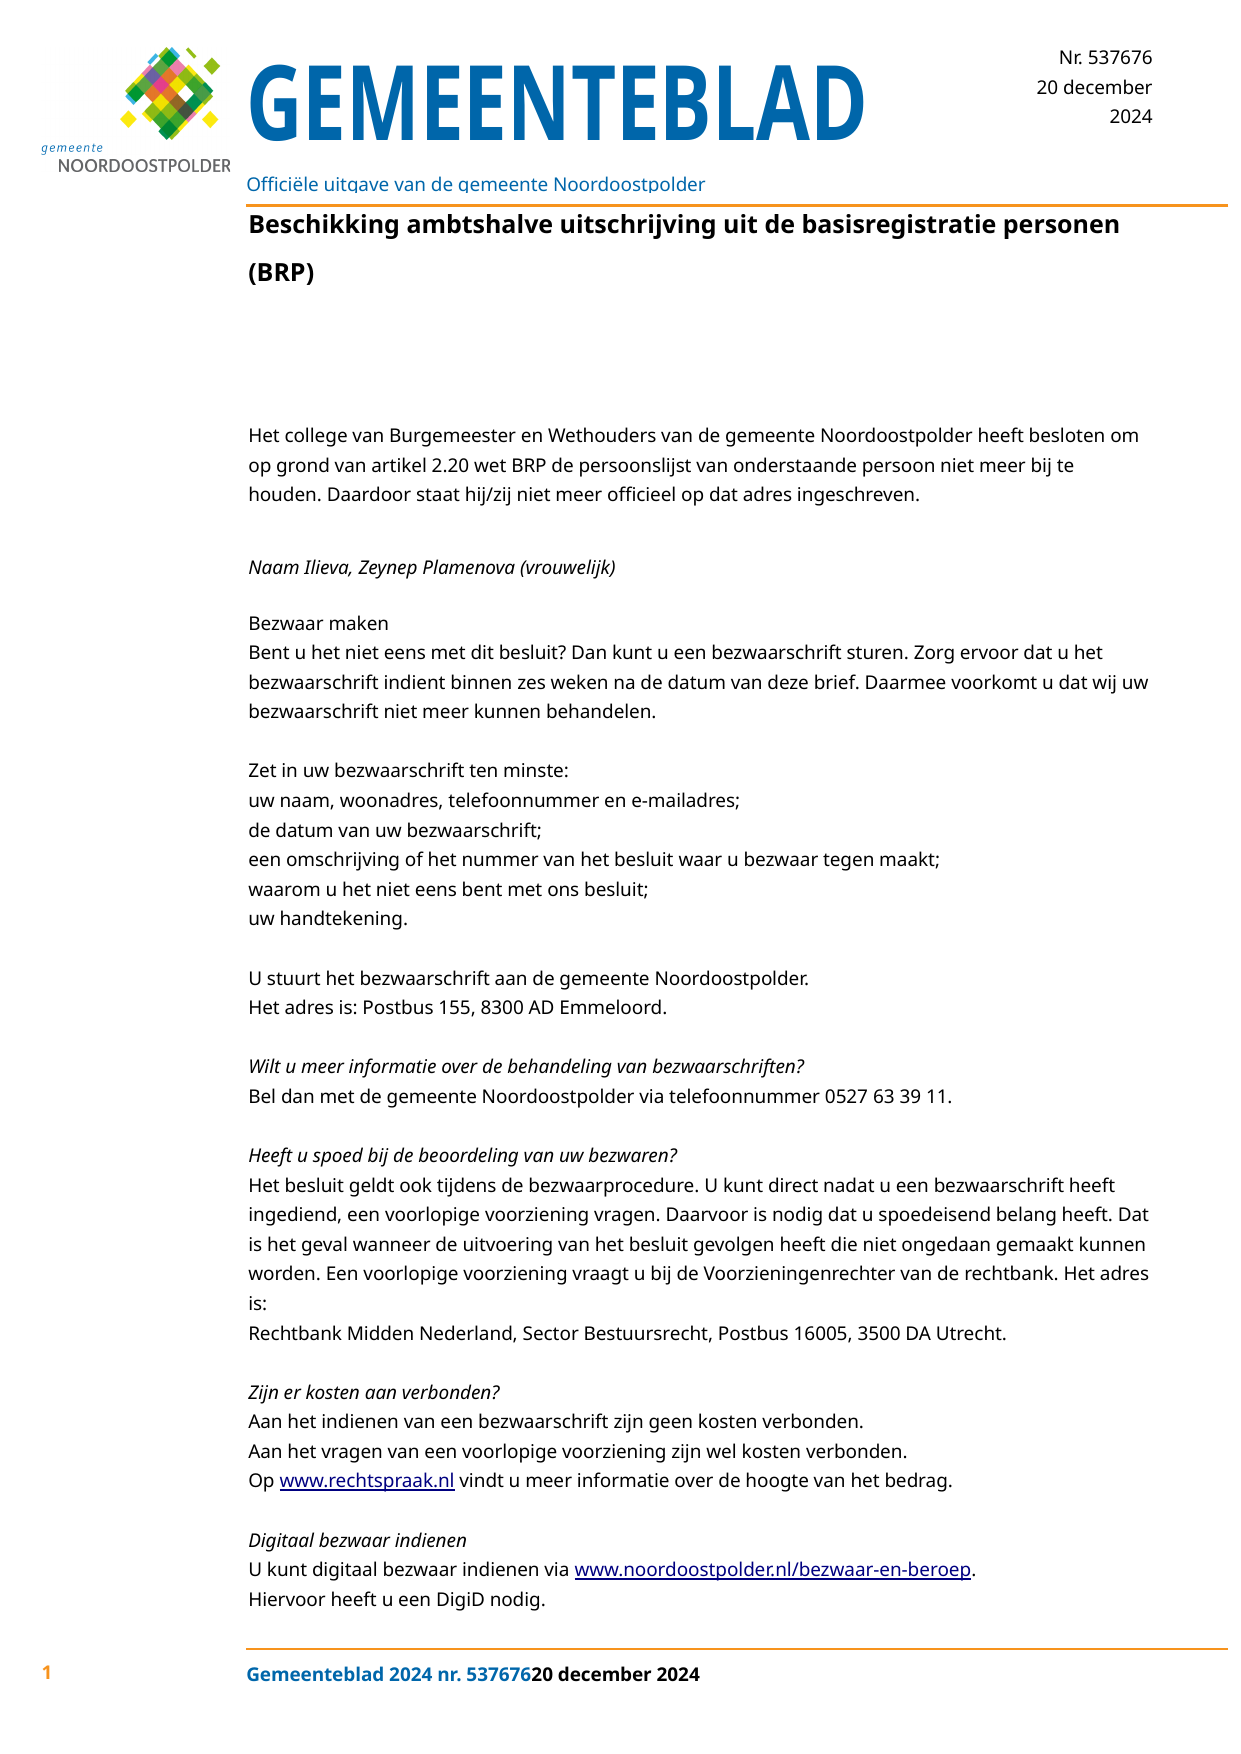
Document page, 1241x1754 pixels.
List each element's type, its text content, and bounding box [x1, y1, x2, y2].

text Bent u het niet eens met dit besluit? Dan kunt u een bezwaarschrift sturen. Zorg ervoor dat u het bezwaarschrift indient binnen zes weken na de datum van deze brief. Daarmee voorkomt u dat wij uw bezwaarschrift niet meer kunnen behandelen. [248, 639, 1152, 724]
text Rechtbank Midden Nederland, Sector Bestuursrecht, Postbus 16005, 3500 DA Utrecht. [248, 1320, 1152, 1345]
text Het college van Burgemeester en Wethouders van de gemeente Noordoostpolder heeft besloten om op grond van artikel 2.20 wet BRP de persoonslijst van onderstaande persoon niet meer bij te houden. Daardoor staat hij/zij niet meer officieel op dat adres ingeschreven. [248, 422, 1152, 507]
text Zet in uw bezwaarschrift ten minste: [248, 758, 1152, 783]
text U kunt digitaal bezwaar indienen via www.noordoostpolder.nl/bezwaar-en-beroep. [248, 1556, 1152, 1582]
text Het adres is: Postbus 155, 8300 AD Emmeloord. [248, 994, 1152, 1020]
text Wilt u meer informatie over de behandeling van bezwaarschriften? [248, 1053, 1152, 1079]
text Zijn er kosten aan verbonden? [248, 1379, 1152, 1404]
text een omschrijving of het nummer van het besluit waar u bezwaar tegen maakt; [248, 846, 1152, 872]
text U stuurt het bezwaarschrift aan de gemeente Noordoostpolder. [248, 965, 1152, 990]
text de datum van uw bezwaarschrift; [248, 817, 1152, 842]
text Aan het vragen van een voorlopige voorziening zijn wel kosten verbonden. [248, 1438, 1152, 1464]
text Bezwaar maken [248, 610, 1152, 635]
picture [41, 47, 231, 172]
text Beschikking ambtshalve uitschrijving uit de basisregistratie personen (BRP) [248, 207, 1152, 288]
text Op www.rechtspraak.nl vindt u meer informatie over de hoogte van het bedrag. [248, 1468, 1152, 1493]
text Hiervoor heeft u een DigiD nodig. [248, 1586, 1152, 1612]
text Aan het indienen van een bezwaarschrift zijn geen kosten verbonden. [248, 1408, 1152, 1434]
text uw naam, woonadres, telefoonnummer en e-mailadres; [248, 787, 1152, 813]
text Het besluit geldt ook tijdens de bezwaarprocedure. U kunt direct nadat u een bezwaarschrift heeft ingediend, een voorlopige voorziening vragen. Daarvoor is nodig dat u spoedeisend belang heeft. Dat is het geval wanneer de uitvoering van het besluit gevolgen heeft die niet ongedaan gemaakt kunnen worden. Een voorlopige voorziening vraagt u bij de Voorzieningenrechter van de rechtbank. Het adres is: [248, 1172, 1152, 1316]
text Digitaal bezwaar indienen [248, 1527, 1152, 1552]
text uw handtekening. [248, 906, 1152, 931]
text waarom u het niet eens bent met ons besluit; [248, 876, 1152, 902]
text Naam Ilieva, Zeynep Plamenova (vrouwelijk) [248, 554, 1152, 580]
text Bel dan met de gemeente Noordoostpolder via telefoonnummer 0527 63 39 11. [248, 1083, 1152, 1109]
text Heeft u spoed bij de beoordeling van uw bezwaren? [248, 1142, 1152, 1168]
